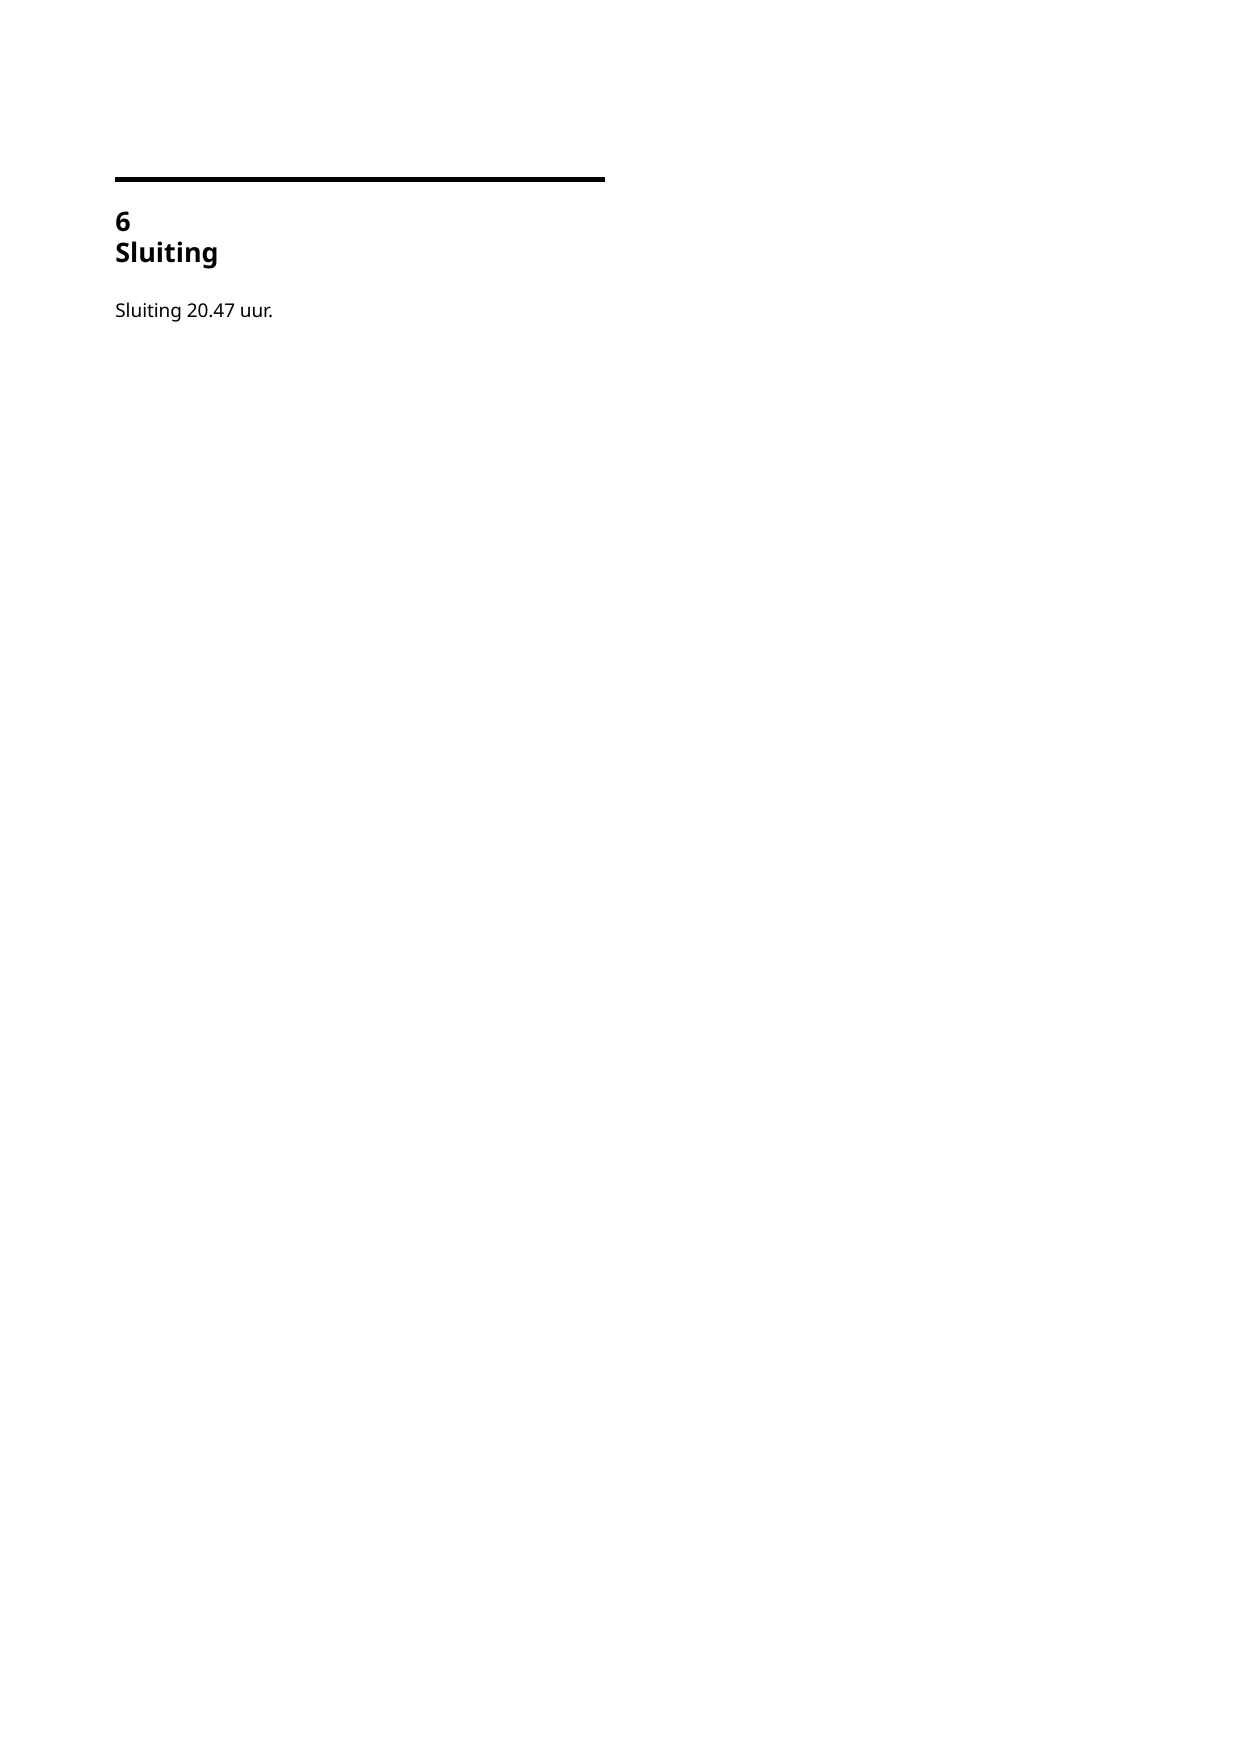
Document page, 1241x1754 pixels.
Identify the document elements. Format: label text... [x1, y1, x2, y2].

text Sluiting [115, 239, 605, 283]
text 6 [115, 203, 605, 239]
text Sluiting 20.47 uur. [115, 302, 605, 322]
